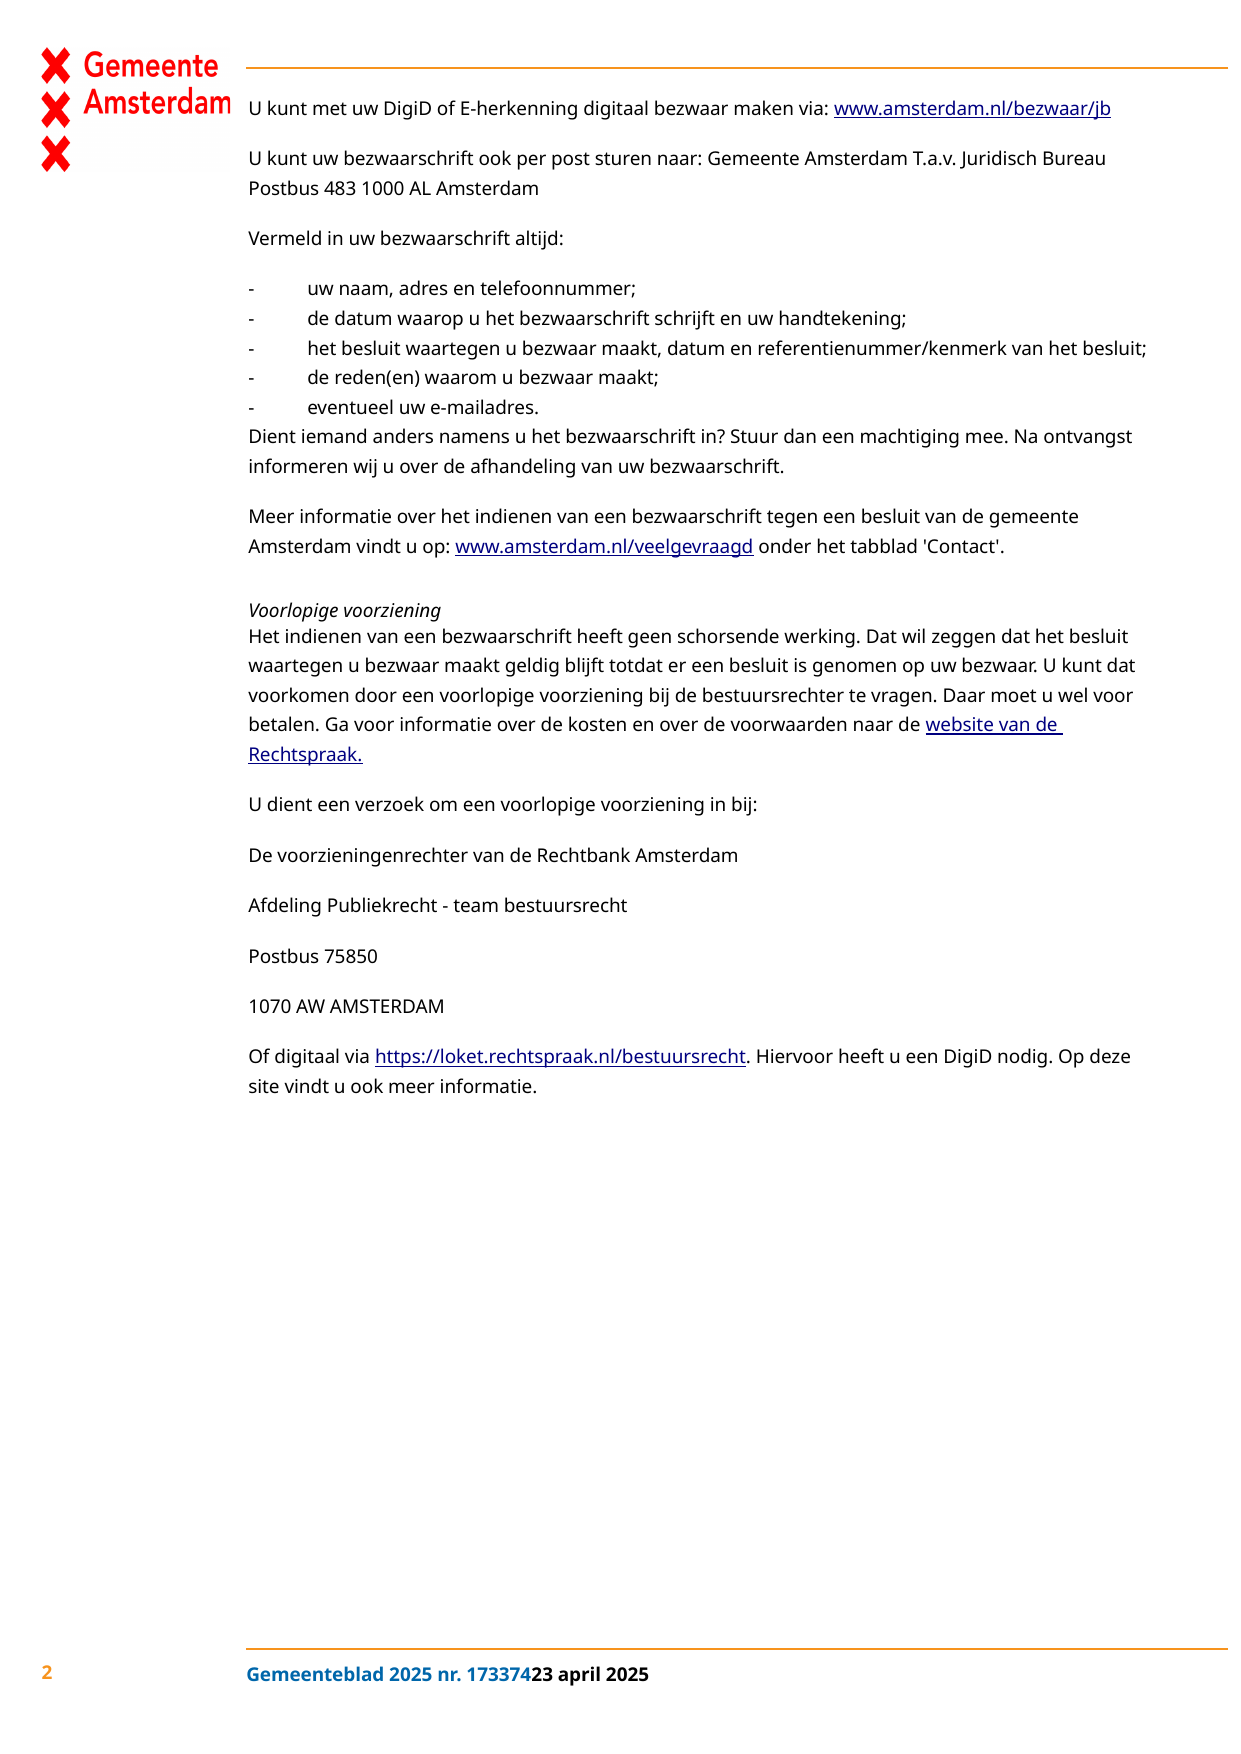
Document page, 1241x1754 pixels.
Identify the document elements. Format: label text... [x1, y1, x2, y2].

list het besluit waartegen u bezwaar maakt, datum en referentienummer/kenmerk van het besluit; [248, 335, 1152, 361]
text Afdeling Publiekrecht - team bestuursrecht [248, 892, 1152, 918]
list de datum waarop u het bezwaarschrift schrijft en uw handtekening; [248, 305, 1152, 331]
list eventueel uw e-mailadres. [248, 394, 1152, 420]
text Het indienen van een bezwaarschrift heeft geen schorsende werking. Dat wil zeggen dat het besluit waartegen u bezwaar maakt geldig blijft totdat er een besluit is genomen op uw bezwaar. U kunt dat voorkomen door een voorlopige voorziening bij de bestuursrechter te vragen. Daar moet u wel voor betalen. Ga voor informatie over de kosten en over de voorwaarden naar de website van de Rechtspraak. [248, 623, 1152, 767]
picture [41, 47, 231, 172]
text Of digitaal via https://loket.rechtspraak.nl/bestuursrecht. Hiervoor heeft u een DigiD nodig. Op deze site vindt u ook meer informatie. [248, 1044, 1152, 1099]
text Dient iemand anders namens u het bezwaarschrift in? Stuur dan een machtiging mee. Na ontvangst informeren wij u over de afhandeling van uw bezwaarschrift. [248, 423, 1152, 479]
list uw naam, adres en telefoonnummer; [248, 276, 1152, 301]
text U dient een verzoek om een voorlopige voorziening in bij: [248, 792, 1152, 817]
text U kunt uw bezwaarschrift ook per post sturen naar: Gemeente Amsterdam T.a.v. Juridisch Bureau Postbus 483 1000 AL Amsterdam [248, 145, 1152, 201]
text Postbus 75850 [248, 943, 1152, 968]
text U kunt met uw DigiD of E-herkenning digitaal bezwaar maken via: www.amsterdam.nl/bezwaar/jb [248, 95, 1152, 121]
text 1070 AW AMSTERDAM [248, 993, 1152, 1019]
text Voorlopige voorziening [248, 597, 1152, 623]
text Meer informatie over het indienen van een bezwaarschrift tegen een besluit van de gemeente Amsterdam vindt u op: www.amsterdam.nl/veelgevraagd onder het tabblad 'Contact'. [248, 503, 1152, 559]
list de reden(en) waarom u bezwaar maakt; [248, 364, 1152, 390]
text Vermeld in uw bezwaarschrift altijd: [248, 225, 1152, 251]
text De voorzieningenrechter van de Rechtbank Amsterdam [248, 842, 1152, 868]
